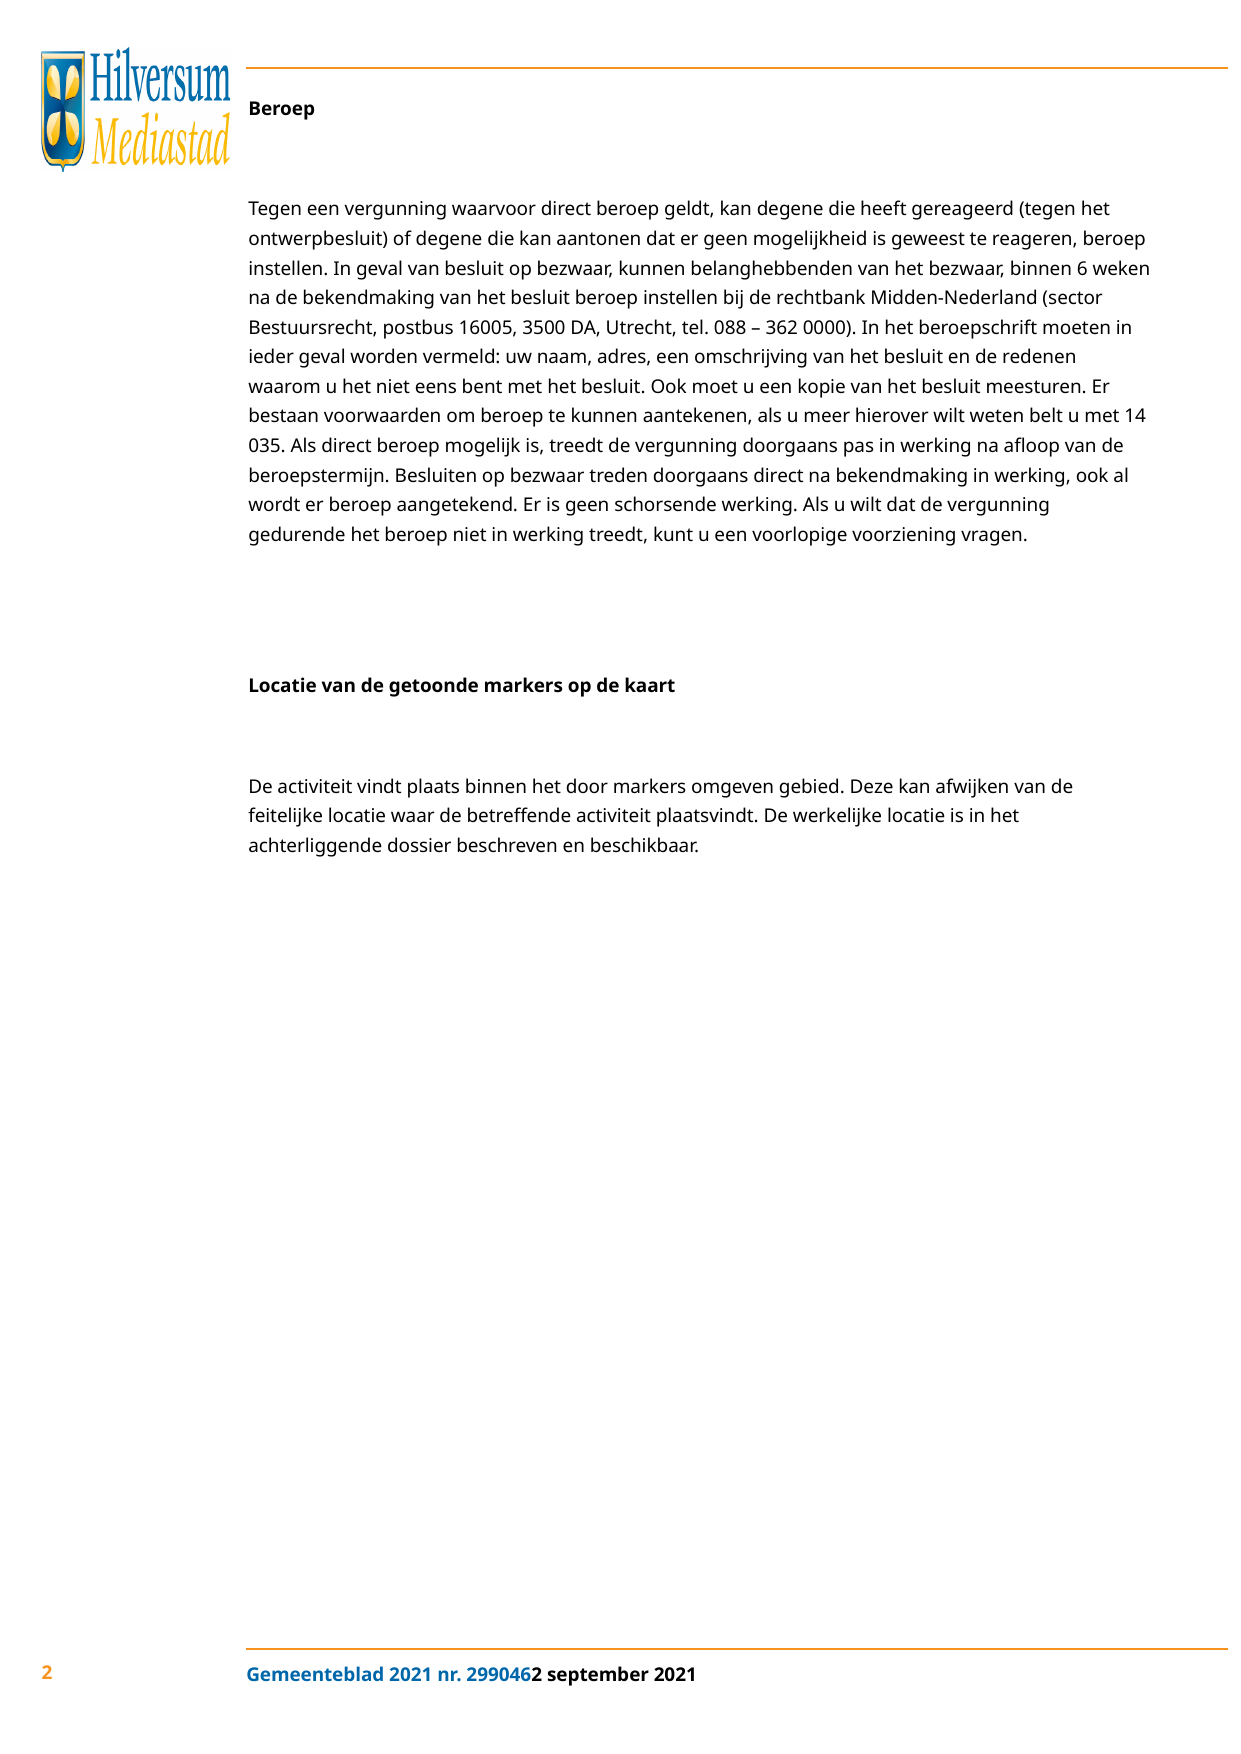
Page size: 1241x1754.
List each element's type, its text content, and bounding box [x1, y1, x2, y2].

text Tegen een vergunning waarvoor direct beroep geldt, kan degene die heeft gereageerd (tegen het ontwerpbesluit) of degene die kan aantonen dat er geen mogelijkheid is geweest te reageren, beroep instellen. In geval van besluit op bezwaar, kunnen belanghebbenden van het bezwaar, binnen 6 weken na de bekendmaking van het besluit beroep instellen bij de rechtbank Midden-Nederland (sector Bestuursrecht, postbus 16005, 3500 DA, Utrecht, tel. 088 – 362 0000). In het beroepschrift moeten in ieder geval worden vermeld: uw naam, adres, een omschrijving van het besluit en de redenen waarom u het niet eens bent met het besluit. Ook moet u een kopie van het besluit meesturen. Er bestaan voorwaarden om beroep te kunnen aantekenen, als u meer hierover wilt weten belt u met 14 035. Als direct beroep mogelijk is, treedt de vergunning doorgaans pas in werking na afloop van de beroepstermijn. Besluiten op bezwaar treden doorgaans direct na bekendmaking in werking, ook al wordt er beroep aangetekend. Er is geen schorsende werking. Als u wilt dat de vergunning gedurende het beroep niet in werking treedt, kunt u een voorlopige voorziening vragen. [248, 196, 1152, 547]
text Beroep [248, 95, 1152, 121]
picture [41, 47, 231, 172]
text Locatie van de getoonde markers op de kaart [248, 672, 1152, 698]
text De activiteit vindt plaats binnen het door markers omgeven gebied. Deze kan afwijken van de feitelijke locatie waar de betreffende activiteit plaatsvindt. De werkelijke locatie is in het achterliggende dossier beschreven en beschikbaar. [248, 773, 1152, 858]
